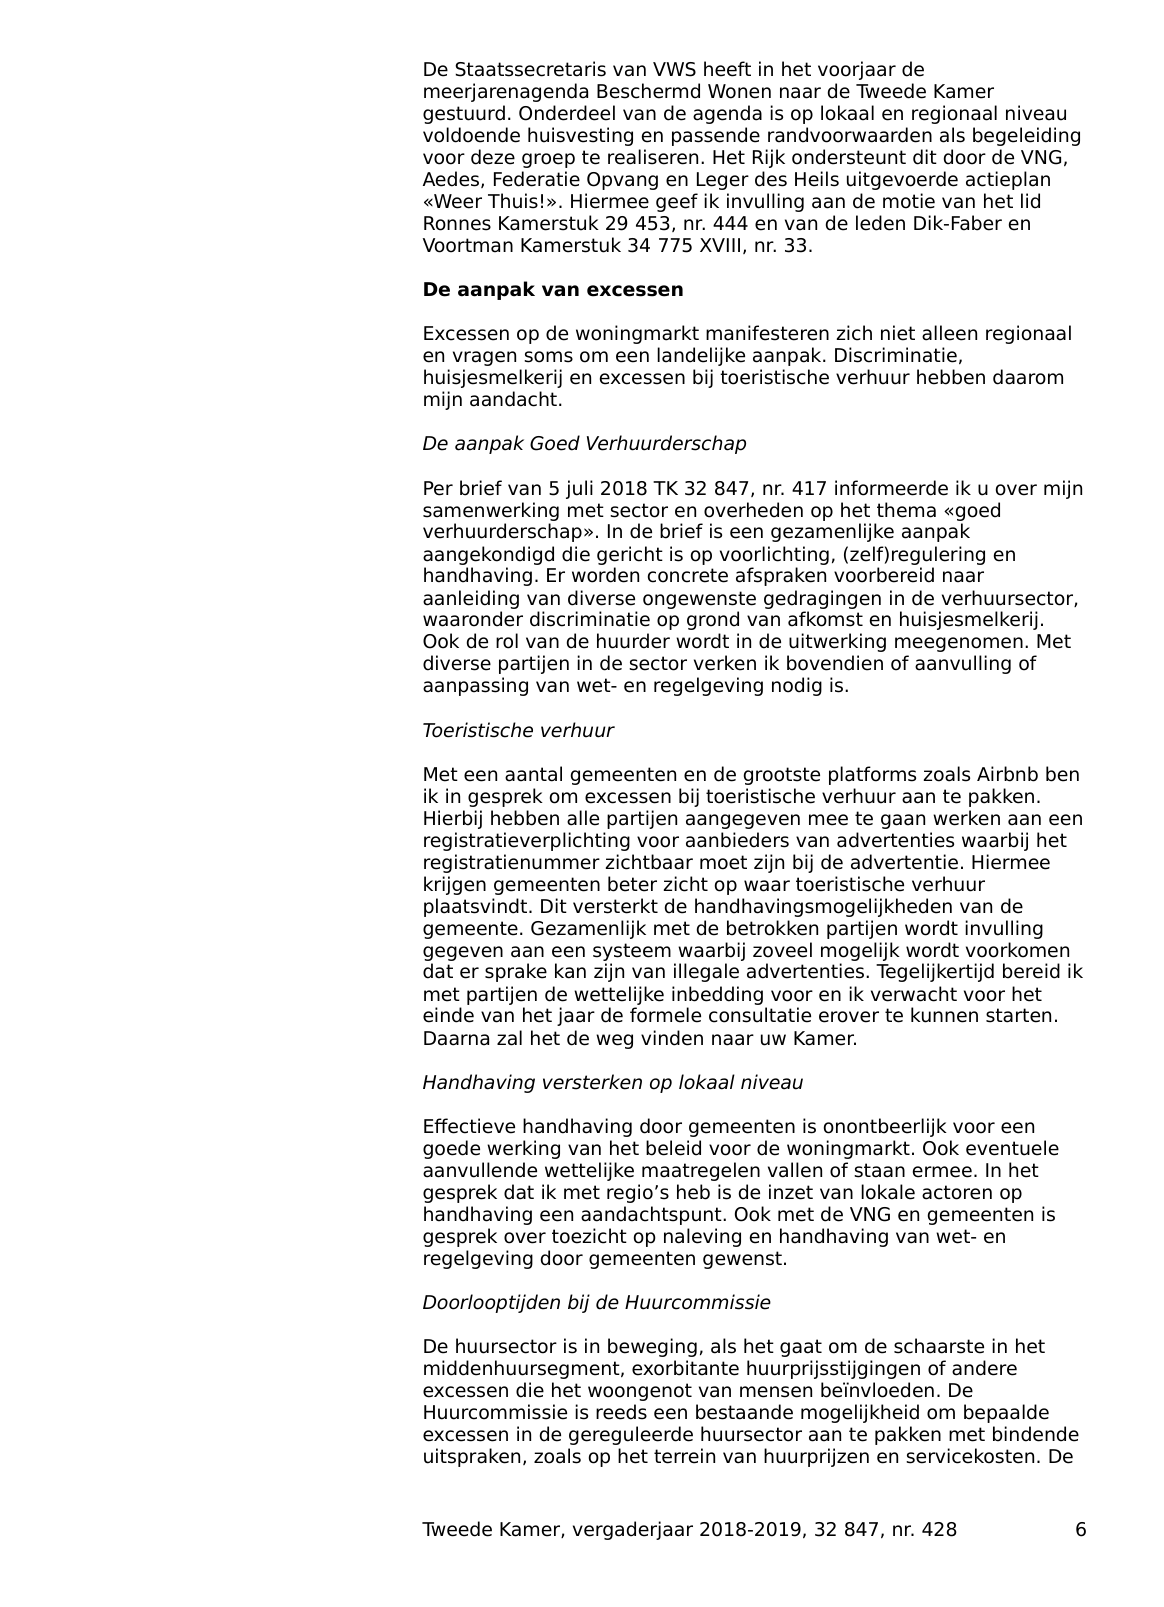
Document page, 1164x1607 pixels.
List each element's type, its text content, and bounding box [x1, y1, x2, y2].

text Effectieve handhaving door gemeenten is onontbeerlijk voor een goede werking van het beleid voor de woningmarkt. Ook eventuele aanvullende wettelijke maatregelen vallen of staan ermee. In het gesprek dat ik met regio’s heb is de inzet van lokale actoren op handhaving een aandachtspunt. Ook met de VNG en gemeenten is gesprek over toezicht op naleving en handhaving van wet- en regelgeving door gemeenten gewenst. [422, 1116, 1087, 1269]
subtitle De aanpak van excessen [422, 279, 1087, 301]
text De huursector is in beweging, als het gaat om de schaarste in het middenhuursegment, exorbitante huurprijsstijgingen of andere excessen die het woongenot van mensen beïnvloeden. De Huurcommissie is reeds een bestaande mogelijkheid om bepaalde excessen in de gereguleerde huursector aan te pakken met bindende uitspraken, zoals op het terrein van huurprijzen en servicekosten. De [422, 1336, 1087, 1468]
text Per brief van 5 juli 2018 TK 32 847, nr. 417 informeerde ik u over mijn samenwerking met sector en overheden op het thema «goed verhuurderschap». In de brief is een gezamenlijke aanpak aangekondigd die gericht is op voorlichting, (zelf)regulering en handhaving. Er worden concrete afspraken voorbereid naar aanleiding van diverse ongewenste gedragingen in de verhuursector, waaronder discriminatie op grond van afkomst en huisjesmelkerij. Ook de rol van de huurder wordt in de uitwerking meegenomen. Met diverse partijen in de sector verken ik bovendien of aanvulling of aanpassing van wet- en regelgeving nodig is. [422, 477, 1087, 697]
subtitle Toeristische verhuur [422, 719, 1087, 741]
text De Staatssecretaris van VWS heeft in het voorjaar de meerjarenagenda Beschermd Wonen naar de Tweede Kamer gestuurd. Onderdeel van de agenda is op lokaal en regionaal niveau voldoende huisvesting en passende randvoorwaarden als begeleiding voor deze groep te realiseren. Het Rijk ondersteunt dit door de VNG, Aedes, Federatie Opvang en Leger des Heils uitgevoerde actieplan «Weer Thuis!». Hiermee geef ik invulling aan de motie van het lid Ronnes Kamerstuk 29 453, nr. 444 en van de leden Dik-Faber en Voortman Kamerstuk 34 775 XVIII, nr. 33. [422, 59, 1087, 257]
subtitle De aanpak Goed Verhuurderschap [422, 433, 1087, 455]
subtitle Handhaving versterken op lokaal niveau [422, 1072, 1087, 1093]
text Met een aantal gemeenten en de grootste platforms zoals Airbnb ben ik in gesprek om excessen bij toeristische verhuur aan te pakken. Hierbij hebben alle partijen aangegeven mee te gaan werken aan een registratieverplichting voor aanbieders van advertenties waarbij het registratienummer zichtbaar moet zijn bij de advertentie. Hiermee krijgen gemeenten beter zicht op waar toeristische verhuur plaatsvindt. Dit versterkt de handhavingsmogelijkheden van de gemeente. Gezamenlijk met de betrokken partijen wordt invulling gegeven aan een systeem waarbij zoveel mogelijk wordt voorkomen dat er sprake kan zijn van illegale advertenties. Tegelijkertijd bereid ik met partijen de wettelijke inbedding voor en ik verwacht voor het einde van het jaar de formele consultatie erover te kunnen starten. Daarna zal het de weg vinden naar uw Kamer. [422, 764, 1087, 1049]
text Excessen op de woningmarkt manifesteren zich niet alleen regionaal en vragen soms om een landelijke aanpak. Discriminatie, huisjesmelkerij en excessen bij toeristische verhuur hebben daarom mijn aandacht. [422, 323, 1087, 411]
subtitle Doorlooptijden bij de Huurcommissie [422, 1292, 1087, 1314]
